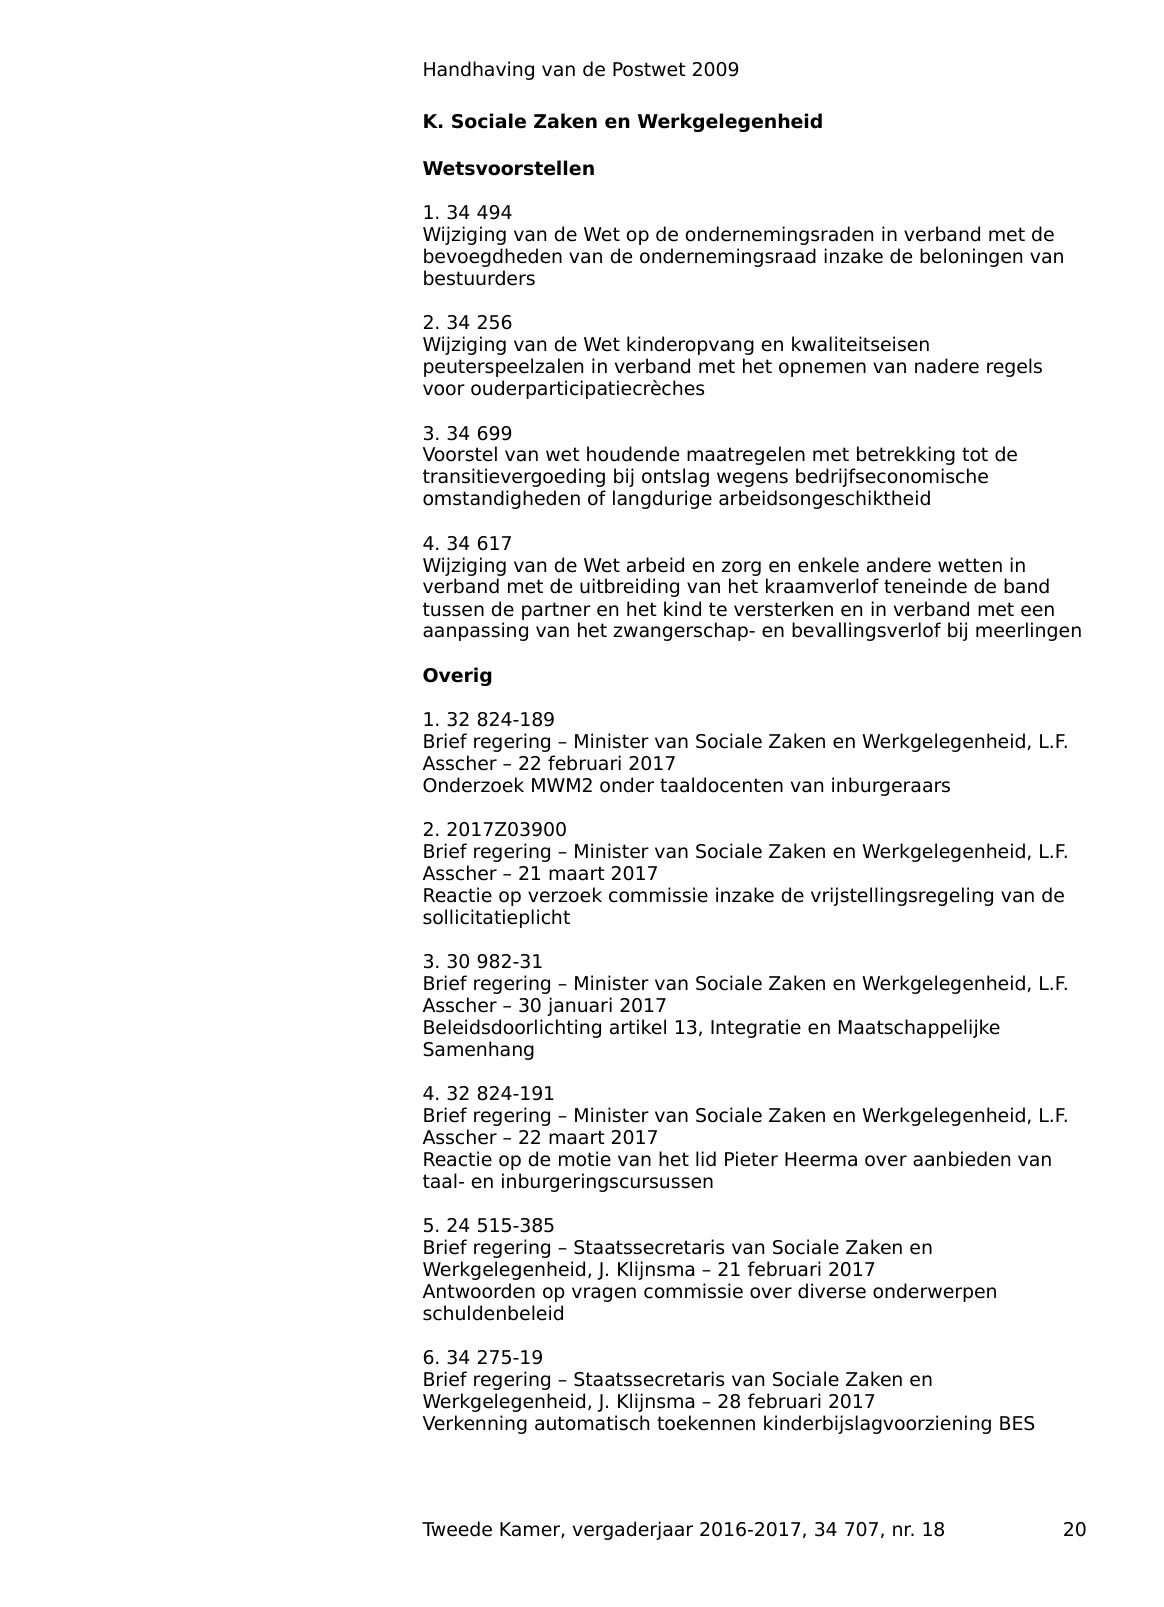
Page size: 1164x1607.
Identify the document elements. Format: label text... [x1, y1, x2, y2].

text 5. 24 515-385 [422, 1215, 1087, 1237]
text Brief regering – Minister van Sociale Zaken en Werkgelegenheid, L.F. Asscher – 22 februari 2017 [422, 731, 1087, 775]
text Wijziging van de Wet op de ondernemingsraden in verband met de bevoegdheden van de ondernemingsraad inzake de beloningen van bestuurders [422, 224, 1087, 290]
text 4. 32 824-191 [422, 1083, 1087, 1105]
text Reactie op de motie van het lid Pieter Heerma over aanbieden van taal- en inburgeringscursussen [422, 1149, 1087, 1193]
text Brief regering – Minister van Sociale Zaken en Werkgelegenheid, L.F. Asscher – 22 maart 2017 [422, 1105, 1087, 1149]
text Beleidsdoorlichting artikel 13, Integratie en Maatschappelijke Samenhang [422, 1017, 1087, 1061]
text Voorstel van wet houdende maatregelen met betrekking tot de transitievergoeding bij ontslag wegens bedrijfseconomische omstandigheden of langdurige arbeidsongeschiktheid [422, 444, 1087, 510]
text Reactie op verzoek commissie inzake de vrijstellingsregeling van de sollicitatieplicht [422, 885, 1087, 929]
text 1. 34 494 [422, 202, 1087, 224]
subtitle Wetsvoorstellen [422, 158, 1087, 180]
text 3. 34 699 [422, 422, 1087, 444]
text 2. 2017Z03900 [422, 819, 1087, 841]
text 1. 32 824-189 [422, 709, 1087, 731]
text Brief regering – Staatssecretaris van Sociale Zaken en Werkgelegenheid, J. Klijnsma – 28 februari 2017 [422, 1369, 1087, 1413]
text 3. 30 982-31 [422, 951, 1087, 973]
text Antwoorden op vragen commissie over diverse onderwerpen schuldenbeleid [422, 1281, 1087, 1325]
text Verkenning automatisch toekennen kinderbijslagvoorziening BES [422, 1413, 1087, 1435]
text 6. 34 275-19 [422, 1347, 1087, 1369]
text Brief regering – Minister van Sociale Zaken en Werkgelegenheid, L.F. Asscher – 21 maart 2017 [422, 841, 1087, 885]
text 2. 34 256 [422, 312, 1087, 334]
text Brief regering – Minister van Sociale Zaken en Werkgelegenheid, L.F. Asscher – 30 januari 2017 [422, 973, 1087, 1017]
text Onderzoek MWM2 onder taaldocenten van inburgeraars [422, 775, 1087, 797]
text Wijziging van de Wet kinderopvang en kwaliteitseisen peuterspeelzalen in verband met het opnemen van nadere regels voor ouderparticipatiecrèches [422, 334, 1087, 400]
text Handhaving van de Postwet 2009 [422, 59, 1087, 81]
subtitle Overig [422, 664, 1087, 687]
text Wijziging van de Wet arbeid en zorg en enkele andere wetten in verband met de uitbreiding van het kraamverlof teneinde de band tussen de partner en het kind te versterken en in verband met een aanpassing van het zwangerschap- en bevallingsverlof bij meerlingen [422, 554, 1087, 642]
subtitle K. Sociale Zaken en Werkgelegenheid [422, 111, 1087, 133]
text Brief regering – Staatssecretaris van Sociale Zaken en Werkgelegenheid, J. Klijnsma – 21 februari 2017 [422, 1237, 1087, 1281]
text 4. 34 617 [422, 532, 1087, 554]
